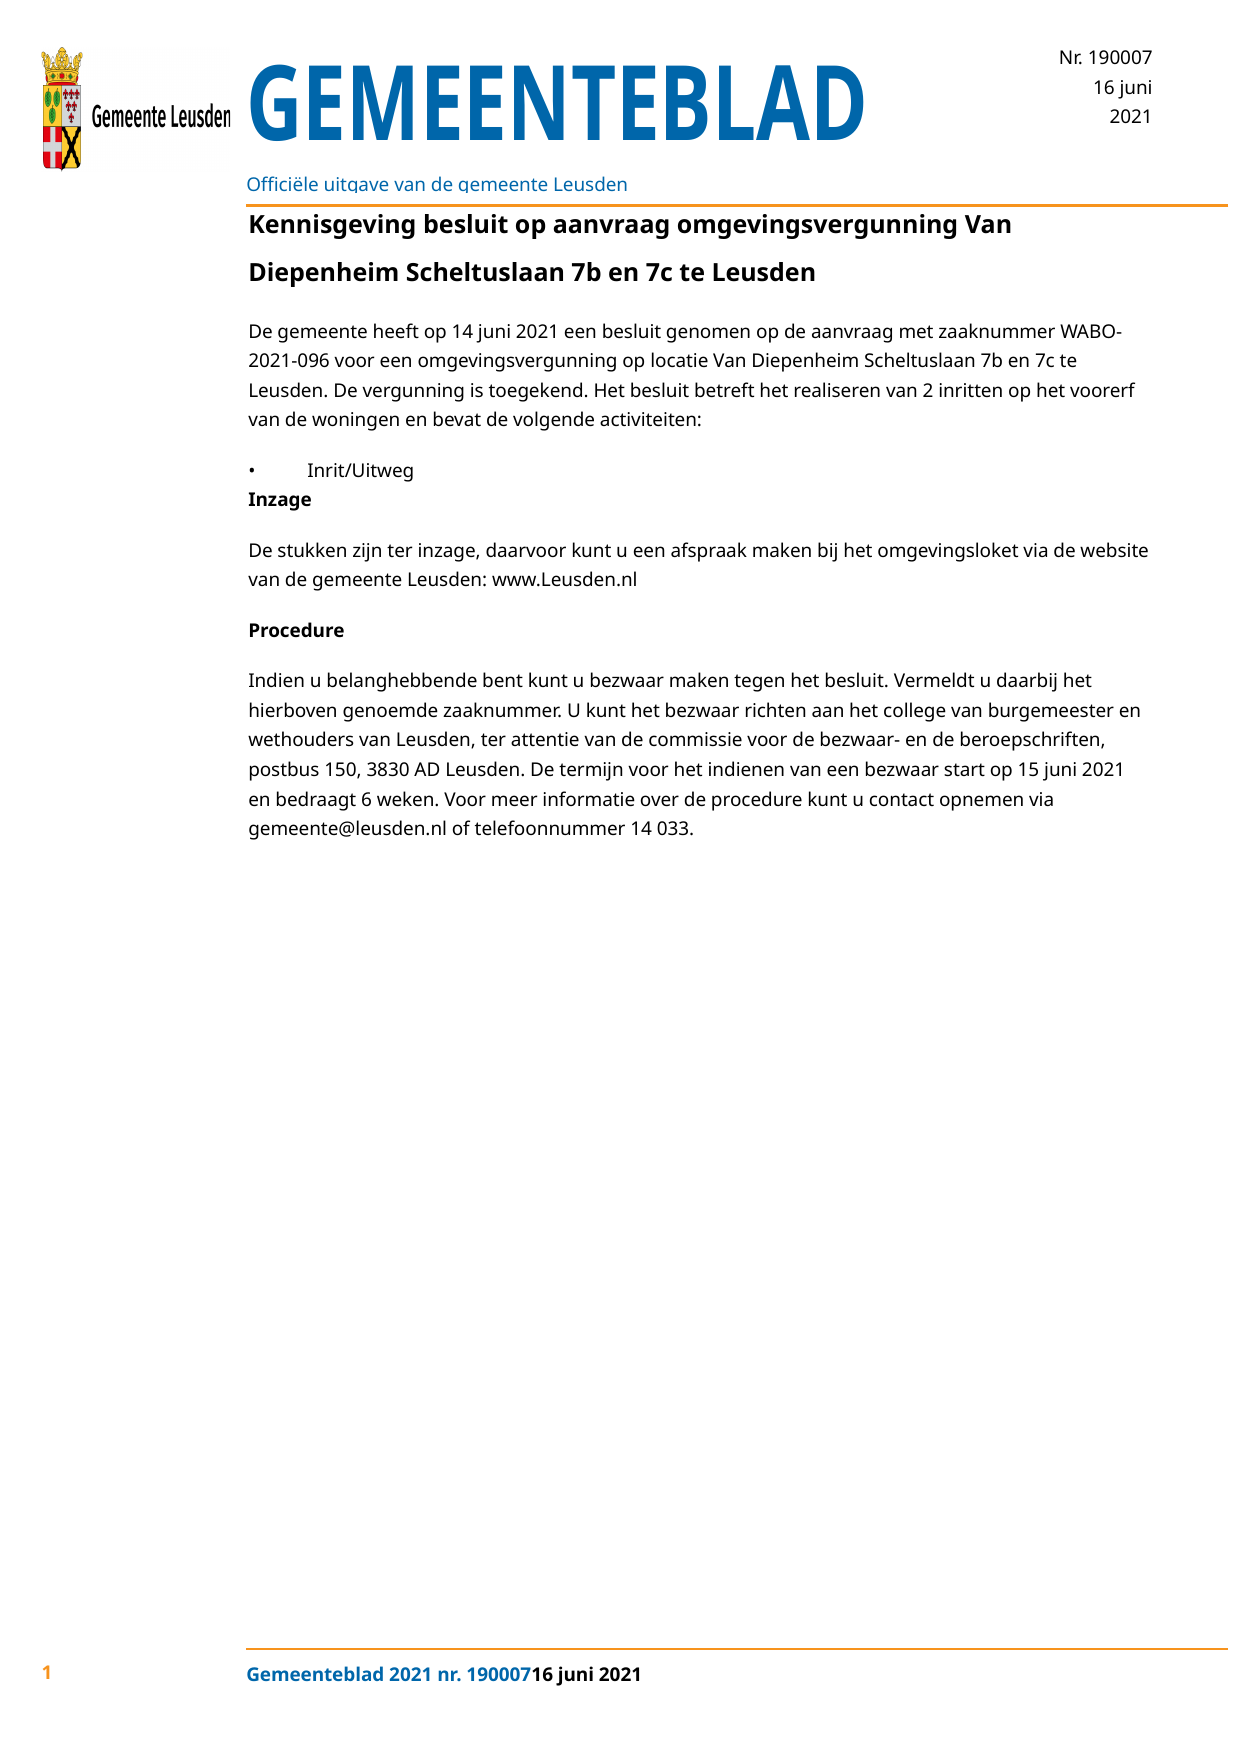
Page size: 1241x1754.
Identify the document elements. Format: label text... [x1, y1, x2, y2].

list Inrit/Uitweg [248, 457, 1152, 483]
text Indien u belanghebbende bent kunt u bezwaar maken tegen het besluit. Vermeldt u daarbij het hierboven genoemde zaaknummer. U kunt het bezwaar richten aan het college van burgemeester en wethouders van Leusden, ter attentie van de commissie voor de bezwaar- en de beroepschriften, postbus 150, 3830 AD Leusden. De termijn voor het indienen van een bezwaar start op 15 juni 2021 en bedraagt 6 weken. Voor meer informatie over de procedure kunt u contact opnemen via gemeente@leusden.nl of telefoonnummer 14 033. [248, 667, 1152, 841]
text Kennisgeving besluit op aanvraag omgevingsvergunning Van Diepenheim Scheltuslaan 7b en 7c te Leusden [248, 207, 1152, 288]
picture [41, 47, 231, 172]
text Inzage [248, 487, 1152, 512]
text Procedure [248, 617, 1152, 643]
text De gemeente heeft op 14 juni 2021 een besluit genomen op de aanvraag met zaaknummer WABO-2021-096 voor een omgevingsvergunning op locatie Van Diepenheim Scheltuslaan 7b en 7c te Leusden. De vergunning is toegekend. Het besluit betreft het realiseren van 2 inritten op het voorerf van de woningen en bevat de volgende activiteiten: [248, 318, 1152, 432]
text De stukken zijn ter inzage, daarvoor kunt u een afspraak maken bij het omgevingsloket via de website van de gemeente Leusden: www.Leusden.nl [248, 537, 1152, 592]
